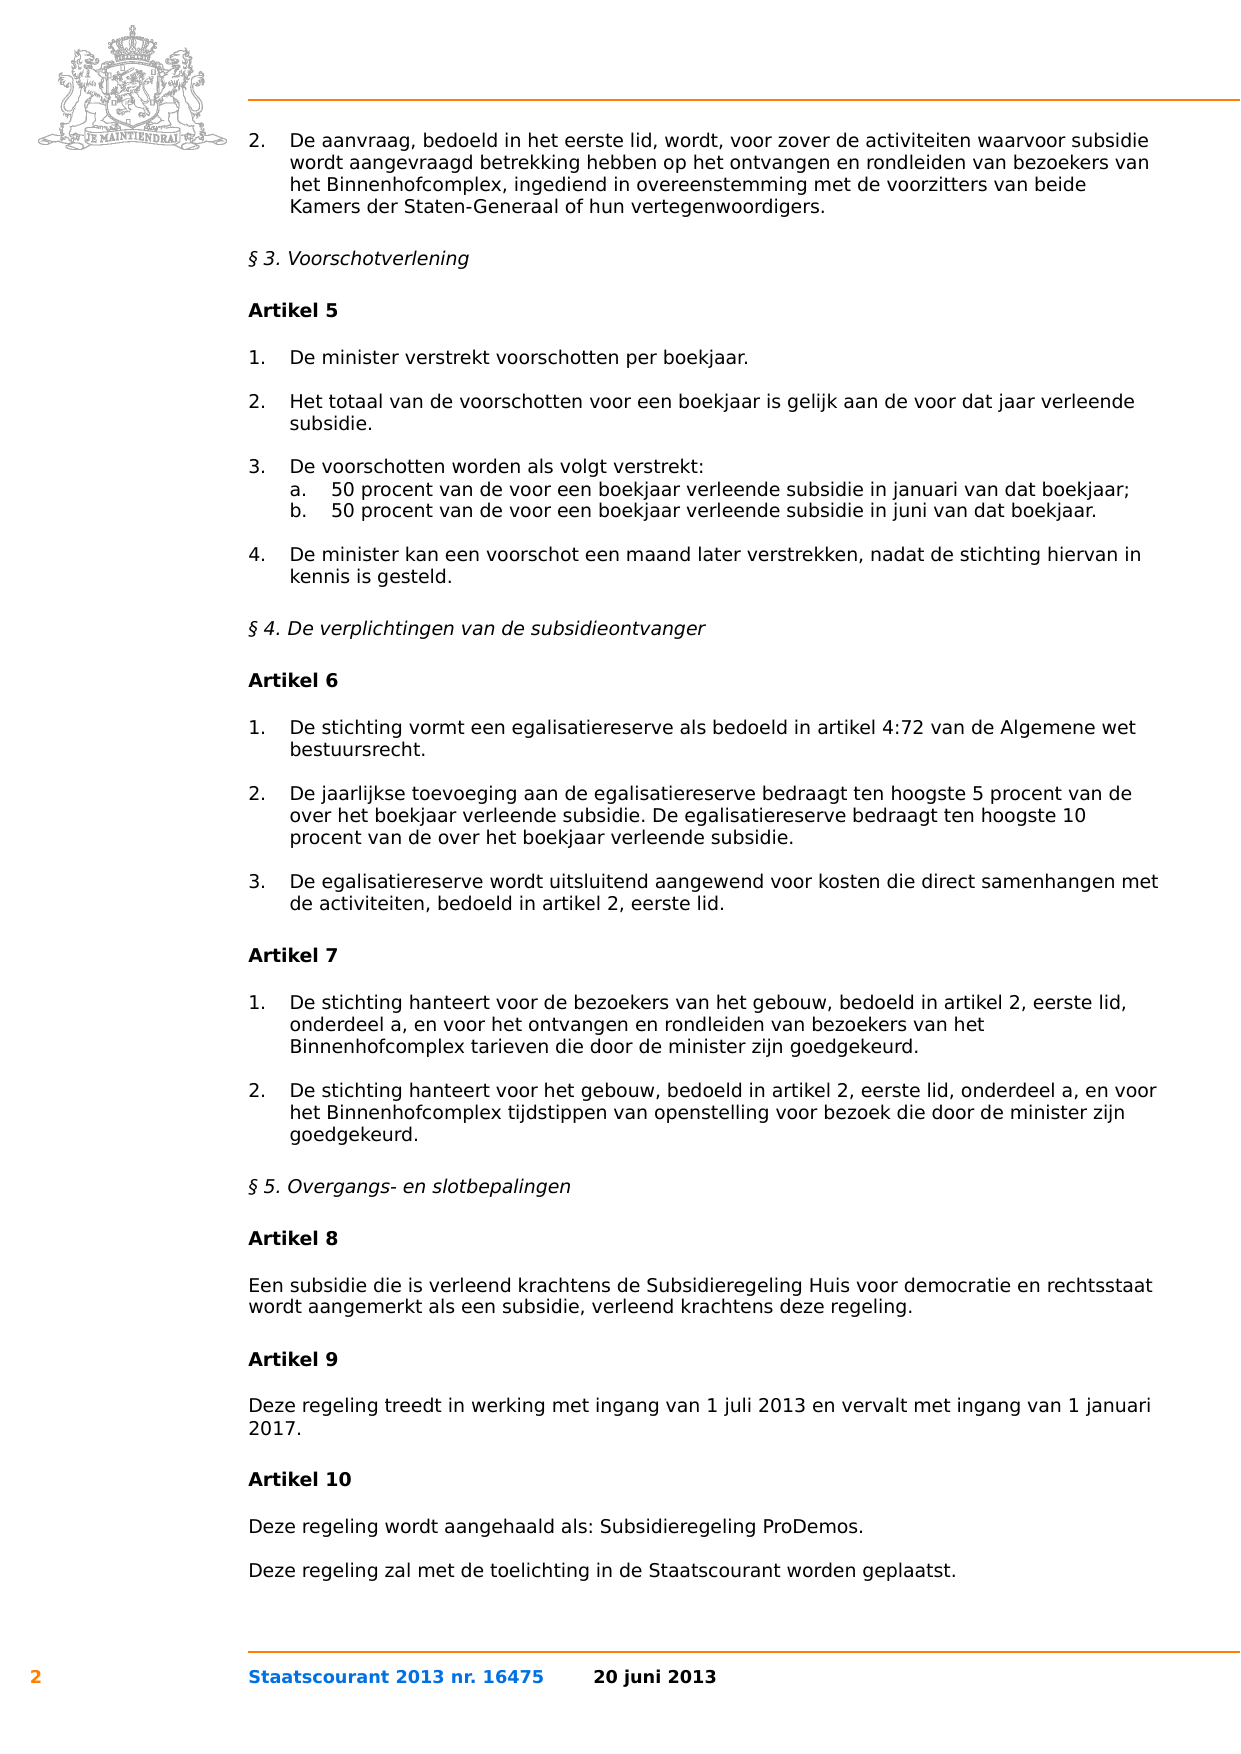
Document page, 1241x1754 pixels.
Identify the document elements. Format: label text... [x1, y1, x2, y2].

text Deze regeling wordt aangehaald als: Subsidieregeling ProDemos. [248, 1516, 1163, 1538]
text 2. Het totaal van de voorschotten voor een boekjaar is gelijk aan de voor dat jaar verleende subsidie. [248, 391, 1163, 434]
subtitle Artikel 10 [248, 1469, 1163, 1491]
subtitle Artikel 5 [248, 300, 1163, 322]
text Een subsidie die is verleend krachtens de Subsidieregeling Huis voor democratie en rechtsstaat wordt aangemerkt als een subsidie, verleend krachtens deze regeling. [248, 1274, 1163, 1318]
text b. 50 procent van de voor een boekjaar verleende subsidie in juni van dat boekjaar. [289, 500, 1163, 522]
text Deze regeling zal met de toelichting in de Staatscourant worden geplaatst. [248, 1560, 1163, 1582]
text a. 50 procent van de voor een boekjaar verleende subsidie in januari van dat boekjaar; [289, 478, 1163, 500]
text 3. De egalisatiereserve wordt uitsluitend aangewend voor kosten die direct samenhangen met de activiteiten, bedoeld in artikel 2, eerste lid. [248, 871, 1163, 915]
picture [38, 25, 227, 150]
text 2. De aanvraag, bedoeld in het eerste lid, wordt, voor zover de activiteiten waarvoor subsidie wordt aangevraagd betrekking hebben op het ontvangen en rondleiden van bezoekers van het Binnenhofcomplex, ingediend in overeenstemming met de voorzitters van beide Kamers der Staten-Generaal of hun vertegenwoordigers. [248, 130, 1163, 218]
subtitle Artikel 8 [248, 1227, 1163, 1249]
text 1. De minister verstrekt voorschotten per boekjaar. [248, 347, 1163, 369]
subtitle Artikel 9 [248, 1348, 1163, 1370]
text 1. De stichting vormt een egalisatiereserve als bedoeld in artikel 4:72 van de Algemene wet bestuursrecht. [248, 717, 1163, 761]
text 3. De voorschotten worden als volgt verstrekt: [248, 456, 1163, 478]
subtitle § 5. Overgangs- en slotbepalingen [248, 1176, 1163, 1197]
text 2. De jaarlijkse toevoeging aan de egalisatiereserve bedraagt ten hoogste 5 procent van de over het boekjaar verleende subsidie. De egalisatiereserve bedraagt ten hoogste 10 procent van de over het boekjaar verleende subsidie. [248, 783, 1163, 849]
text 1. De stichting hanteert voor de bezoekers van het gebouw, bedoeld in artikel 2, eerste lid, onderdeel a, en voor het ontvangen en rondleiden van bezoekers van het Binnenhofcomplex tarieven die door de minister zijn goedgekeurd. [248, 992, 1163, 1058]
subtitle § 4. De verplichtingen van de subsidieontvanger [248, 618, 1163, 640]
text 2. De stichting hanteert voor het gebouw, bedoeld in artikel 2, eerste lid, onderdeel a, en voor het Binnenhofcomplex tijdstippen van openstelling voor bezoek die door de minister zijn goedgekeurd. [248, 1079, 1163, 1146]
text Deze regeling treedt in werking met ingang van 1 juli 2013 en vervalt met ingang van 1 januari 2017. [248, 1395, 1163, 1439]
subtitle § 3. Voorschotverlening [248, 248, 1163, 270]
text 4. De minister kan een voorschot een maand later verstrekken, nadat de stichting hiervan in kennis is gesteld. [248, 544, 1163, 588]
subtitle Artikel 6 [248, 670, 1163, 692]
subtitle Artikel 7 [248, 945, 1163, 967]
